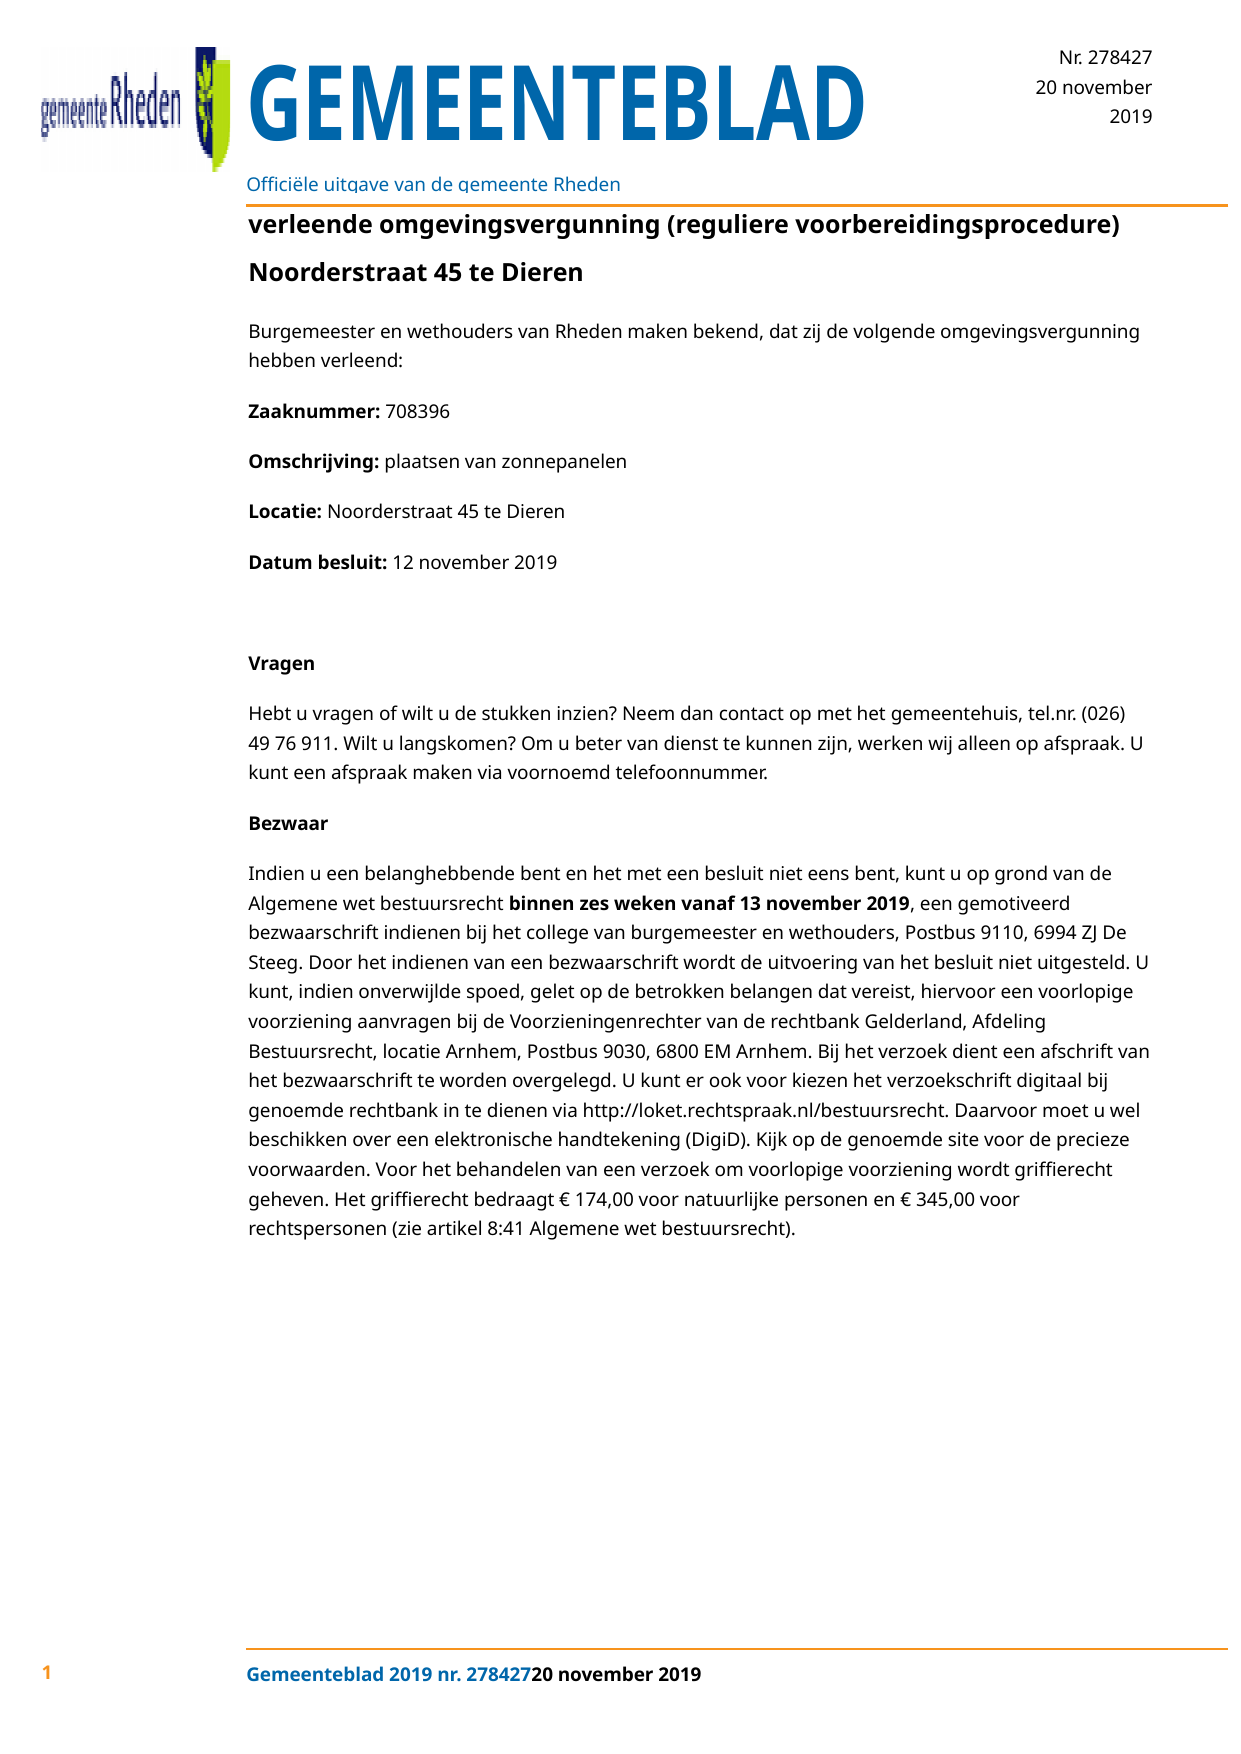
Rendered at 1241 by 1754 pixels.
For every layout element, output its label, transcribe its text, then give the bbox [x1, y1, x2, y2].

text verleende omgevingsvergunning (reguliere voorbereidingsprocedure) Noorderstraat 45 te Dieren [248, 207, 1152, 288]
text Omschrijving: plaatsen van zonnepanelen [248, 448, 1152, 474]
text Zaaknummer: 708396 [248, 398, 1152, 424]
text Burgemeester en wethouders van Rheden maken bekend, dat zij de volgende omgevingsvergunning hebben verleend: [248, 318, 1152, 373]
text Bezwaar [248, 810, 1152, 836]
text Indien u een belanghebbende bent en het met een besluit niet eens bent, kunt u op grond van de Algemene wet bestuursrecht binnen zes weken vanaf 13 november 2019, een gemotiveerd bezwaarschrift indienen bij het college van burgemeester en wethouders, Postbus 9110, 6994 ZJ De Steeg. Door het indienen van een bezwaarschrift wordt de uitvoering van het besluit niet uitgesteld. U kunt, indien onverwijlde spoed, gelet op de betrokken belangen dat vereist, hiervoor een voorlopige voorziening aanvragen bij de Voorzieningenrechter van de rechtbank Gelderland, Afdeling Bestuursrecht, locatie Arnhem, Postbus 9030, 6800 EM Arnhem. Bij het verzoek dient een afschrift van het bezwaarschrift te worden overgelegd. U kunt er ook voor kiezen het verzoekschrift digitaal bij genoemde rechtbank in te dienen via http://loket.rechtspraak.nl/bestuursrecht. Daarvoor moet u wel beschikken over een elektronische handtekening (DigiD). Kijk op de genoemde site voor de precieze voorwaarden. Voor het behandelen van een verzoek om voorlopige voorziening wordt griffierecht geheven. Het griffierecht bedraagt € 174,00 voor natuurlijke personen en € 345,00 voor rechtspersonen (zie artikel 8:41 Algemene wet bestuursrecht). [248, 860, 1152, 1241]
text Locatie: Noorderstraat 45 te Dieren [248, 499, 1152, 524]
text Vragen [248, 650, 1152, 676]
text Hebt u vragen of wilt u de stukken inzien? Neem dan contact op met het gemeentehuis, tel.nr. (026) 49 76 911. Wilt u langskomen? Om u beter van dienst te kunnen zijn, werken wij alleen op afspraak. U kunt een afspraak maken via voornoemd telefoonnummer. [248, 700, 1152, 785]
text Datum besluit: 12 november 2019 [248, 549, 1152, 575]
picture [41, 47, 231, 172]
